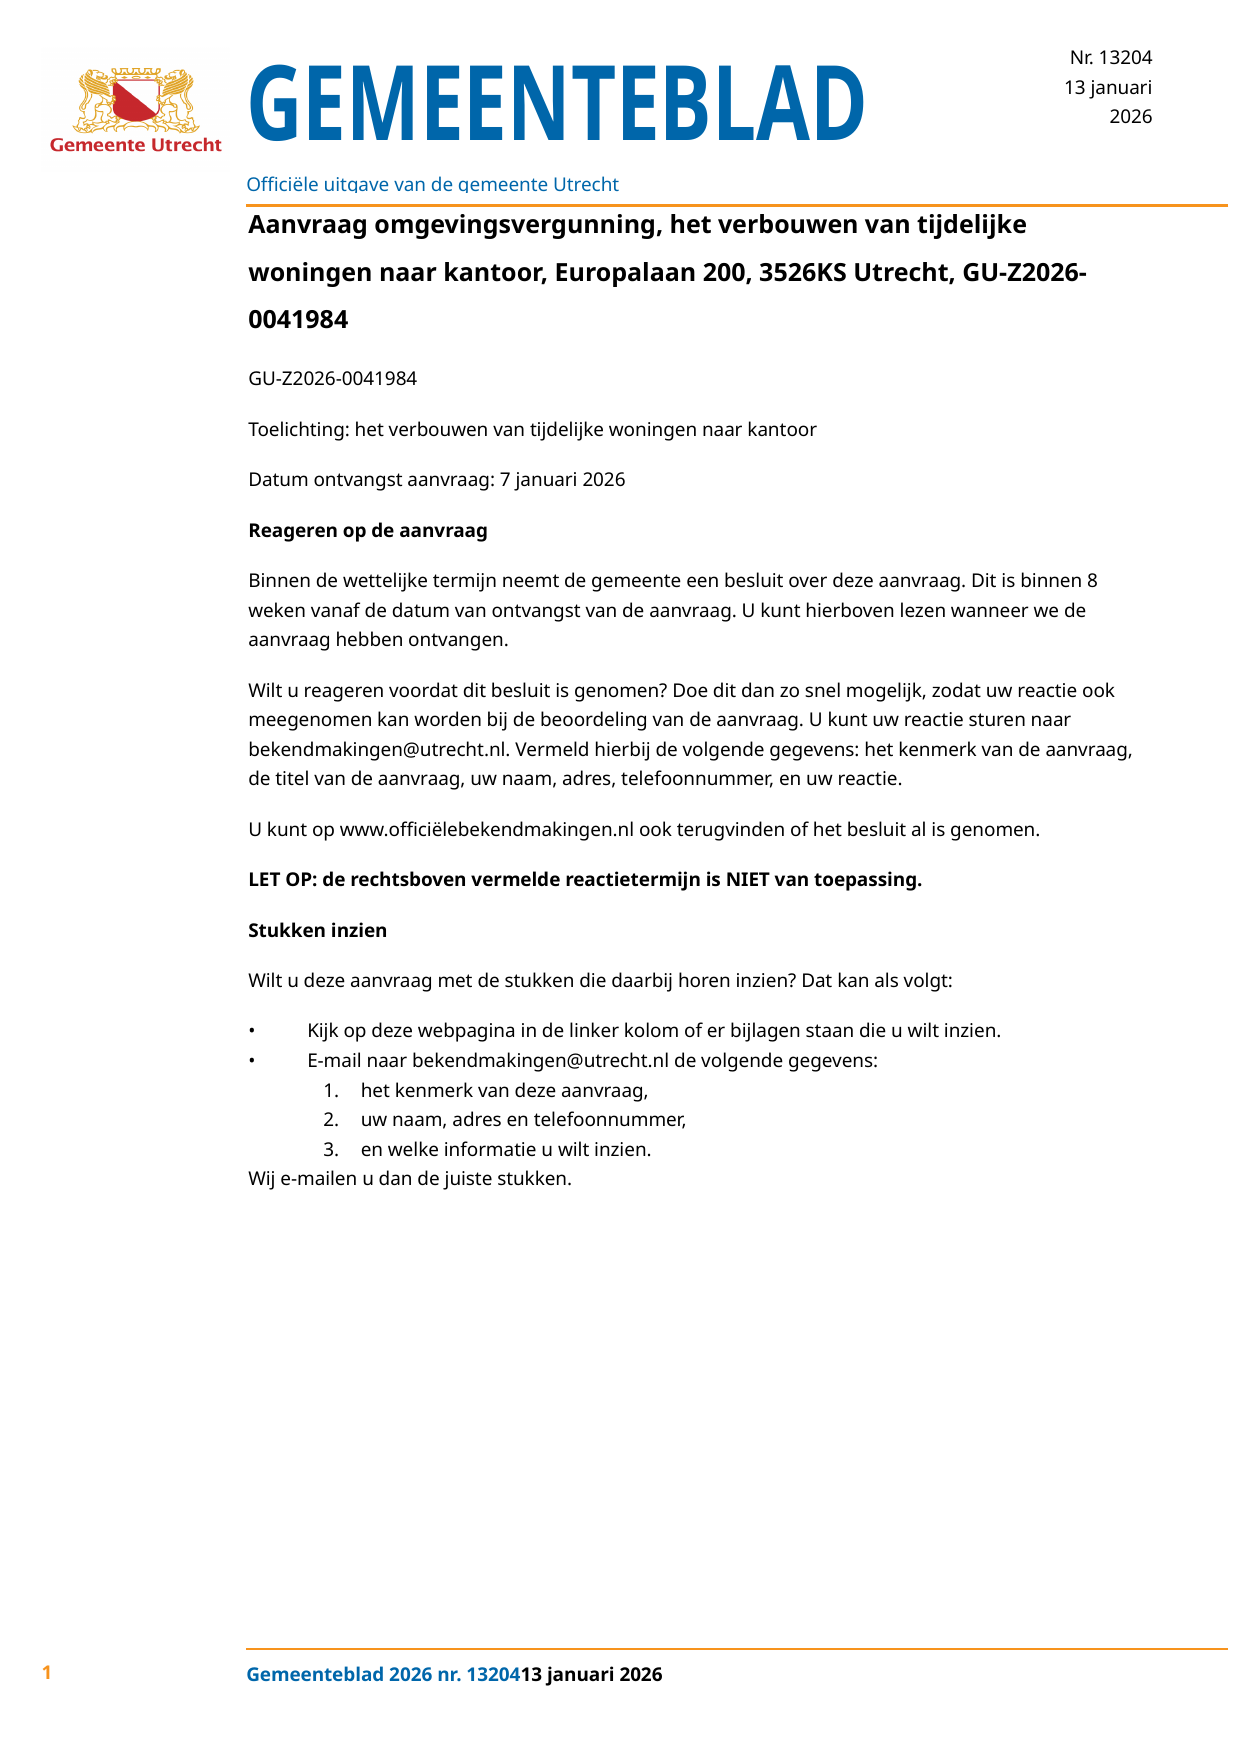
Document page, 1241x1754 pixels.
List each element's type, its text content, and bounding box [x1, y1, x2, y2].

text U kunt op www.officiëlebekendmakingen.nl ook terugvinden of het besluit al is genomen. [248, 816, 1152, 842]
list en welke informatie u wilt inzien. [323, 1136, 1152, 1162]
text Wilt u reageren voordat dit besluit is genomen? Doe dit dan zo snel mogelijk, zodat uw reactie ook meegenomen kan worden bij de beoordeling van de aanvraag. U kunt uw reactie sturen naar bekendmakingen@utrecht.nl. Vermeld hierbij de volgende gegevens: het kenmerk van de aanvraag, de titel van de aanvraag, uw naam, adres, telefoonnummer, en uw reactie. [248, 677, 1152, 791]
list Kijk op deze webpagina in de linker kolom of er bijlagen staan die u wilt inzien. [248, 1018, 1152, 1043]
list E-mail naar bekendmakingen@utrecht.nl de volgende gegevens: [248, 1047, 1152, 1073]
picture [41, 47, 231, 172]
text LET OP: de rechtsboven vermelde reactietermijn is NIET van toepassing. [248, 866, 1152, 892]
text Aanvraag omgevingsvergunning, het verbouwen van tijdelijke woningen naar kantoor, Europalaan 200, 3526KS Utrecht, GU-Z2026-0041984 [248, 207, 1152, 336]
text Stukken inzien [248, 917, 1152, 942]
list het kenmerk van deze aanvraag, [323, 1077, 1152, 1102]
text Datum ontvangst aanvraag: 7 januari 2026 [248, 466, 1152, 492]
text Binnen de wettelijke termijn neemt de gemeente een besluit over deze aanvraag. Dit is binnen 8 weken vanaf de datum van ontvangst van de aanvraag. U kunt hierboven lezen wanneer we de aanvraag hebben ontvangen. [248, 567, 1152, 652]
text Wij e-mailen u dan de juiste stukken. [248, 1166, 1152, 1191]
text GU-Z2026-0041984 [248, 366, 1152, 391]
text Reageren op de aanvraag [248, 517, 1152, 542]
text Toelichting: het verbouwen van tijdelijke woningen naar kantoor [248, 416, 1152, 442]
list uw naam, adres en telefoonnummer, [323, 1106, 1152, 1132]
text Wilt u deze aanvraag met de stukken die daarbij horen inzien? Dat kan als volgt: [248, 967, 1152, 993]
